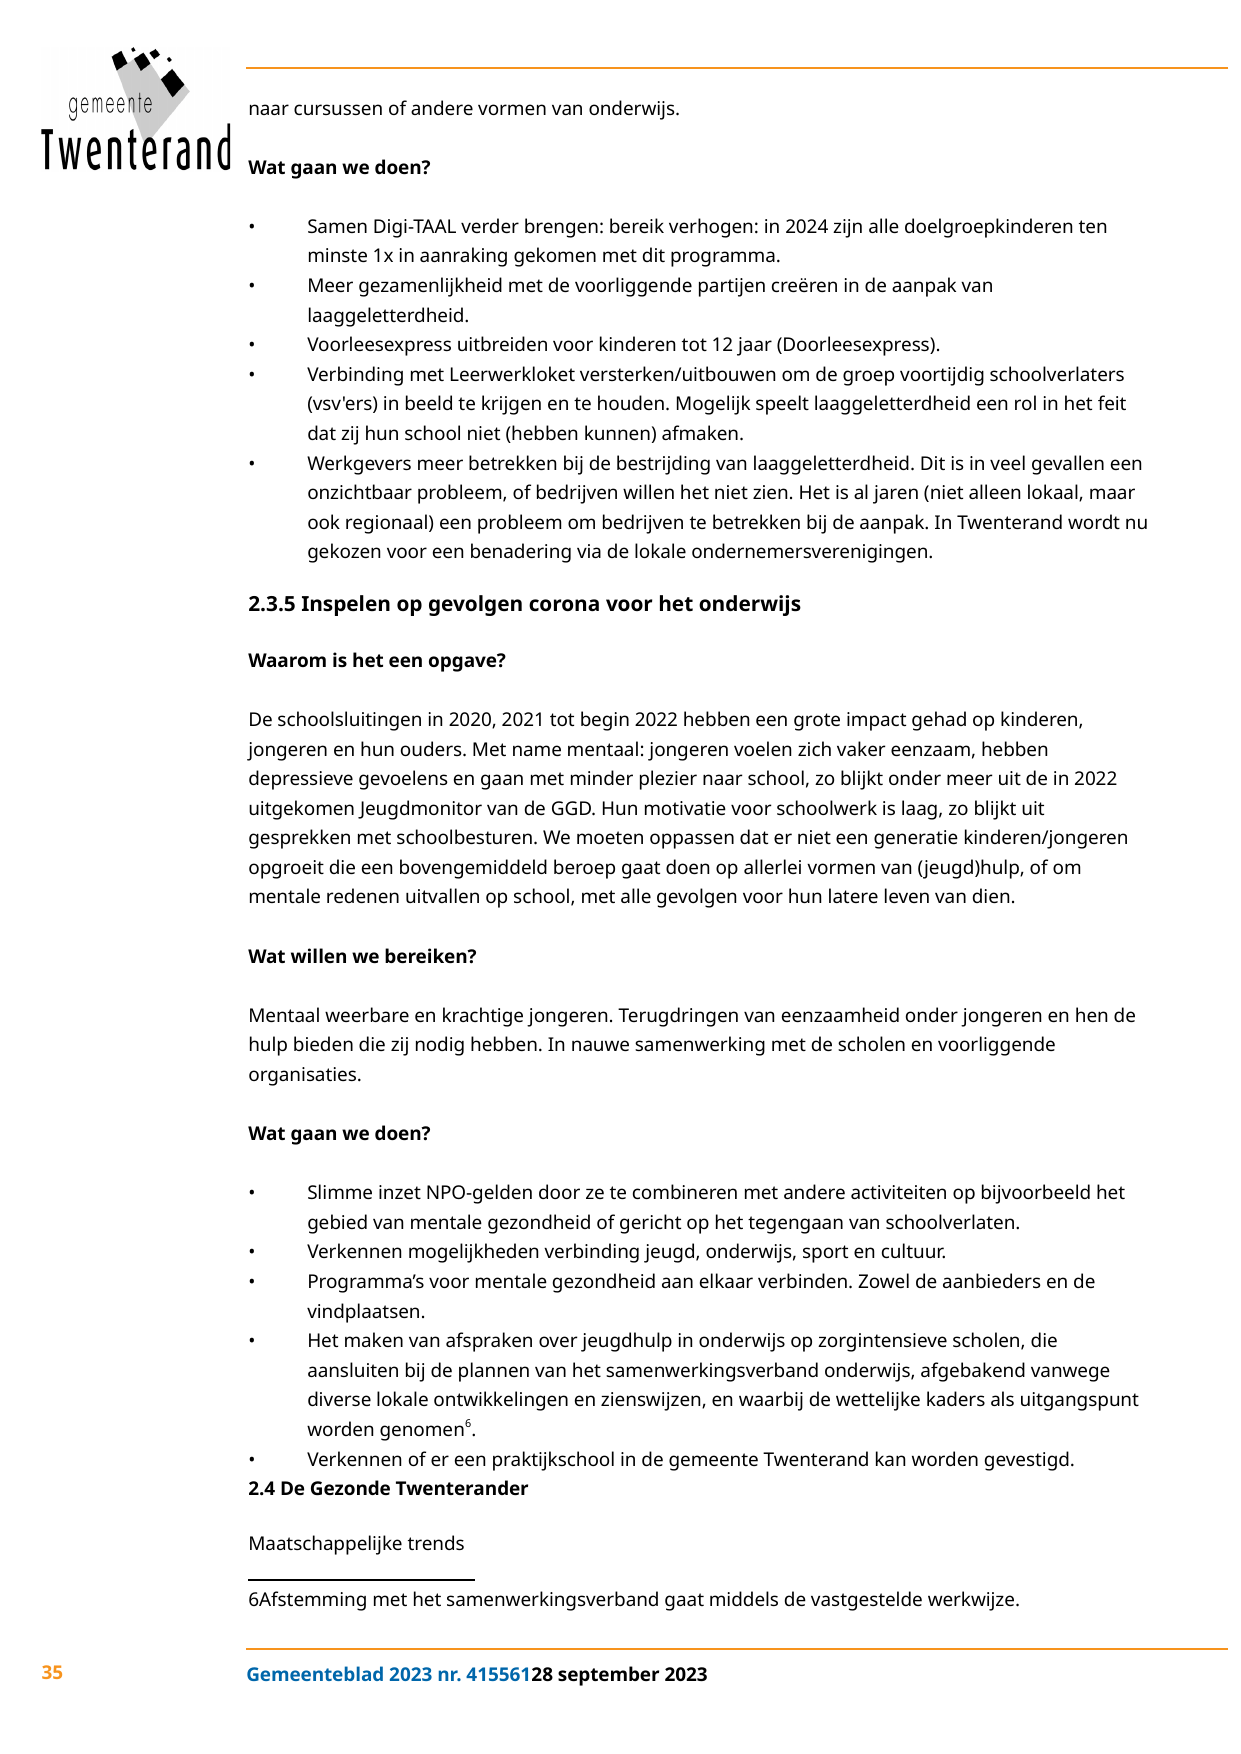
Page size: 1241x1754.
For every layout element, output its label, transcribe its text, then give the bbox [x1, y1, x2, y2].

text Mentaal weerbare en krachtige jongeren. Terugdringen van eenzaamheid onder jongeren en hen de hulp bieden die zij nodig hebben. In nauwe samenwerking met de scholen en voorliggende organisaties. [248, 1002, 1152, 1087]
list Slimme inzet NPO-gelden door ze te combineren met andere activiteiten op bijvoorbeeld het gebied van mentale gezondheid of gericht op het tegengaan van schoolverlaten. [248, 1179, 1152, 1235]
list Programma’s voor mentale gezondheid aan elkaar verbinden. Zowel de aanbieders en de vindplaatsen. [248, 1268, 1152, 1323]
list Het maken van afspraken over jeugdhulp in onderwijs op zorgintensieve scholen, die aansluiten bij de plannen van het samenwerkingsverband onderwijs, afgebakend vanwege diverse lokale ontwikkelingen en zienswijzen, en waarbij de wettelijke kaders als uitgangspunt worden genomen. [248, 1327, 1152, 1442]
picture [41, 47, 231, 172]
text 2.3.5 Inspelen op gevolgen corona voor het onderwijs [248, 589, 1152, 617]
list Werkgevers meer betrekken bij de bestrijding van laaggeletterdheid. Dit is in veel gevallen een onzichtbaar probleem, of bedrijven willen het niet zien. Het is al jaren (niet alleen lokaal, maar ook regionaal) een probleem om bedrijven te betrekken bij de aanpak. In Twenterand wordt nu gekozen voor een benadering via de lokale ondernemersverenigingen. [248, 450, 1152, 564]
text 2.4 De Gezonde Twenterander [248, 1475, 1152, 1501]
list Verkennen of er een praktijkschool in de gemeente Twenterand kan worden gevestigd. [248, 1446, 1152, 1471]
list Afstemming met het samenwerkingsverband gaat middels de vastgestelde werkwijze. [248, 1586, 1152, 1612]
text Wat willen we bereiken? [248, 943, 1152, 968]
list Meer gezamenlijkheid met de voorliggende partijen creëren in de aanpak van laaggeletterdheid. [248, 272, 1152, 328]
list Verbinding met Leerwerkloket versterken/uitbouwen om de groep voortijdig schoolverlaters (vsv'ers) in beeld te krijgen en te houden. Mogelijk speelt laaggeletterdheid een rol in het feit dat zij hun school niet (hebben kunnen) afmaken. [248, 361, 1152, 446]
text Waarom is het een opgave? [248, 647, 1152, 673]
text Maatschappelijke trends [248, 1531, 1152, 1556]
text De schoolsluitingen in 2020, 2021 tot begin 2022 hebben een grote impact gehad op kinderen, jongeren en hun ouders. Met name mentaal: jongeren voelen zich vaker eenzaam, hebben depressieve gevoelens en gaan met minder plezier naar school, zo blijkt onder meer uit de in 2022 uitgekomen Jeugdmonitor van de GGD. Hun motivatie voor schoolwerk is laag, zo blijkt uit gesprekken met schoolbesturen. We moeten oppassen dat er niet een generatie kinderen/jongeren opgroeit die een bovengemiddeld beroep gaat doen op allerlei vormen van (jeugd)hulp, of om mentale redenen uitvallen op school, met alle gevolgen voor hun latere leven van dien. [248, 706, 1152, 909]
list Samen Digi-TAAL verder brengen: bereik verhogen: in 2024 zijn alle doelgroepkinderen ten minste 1x in aanraking gekomen met dit programma. [248, 213, 1152, 268]
text Wat gaan we doen? [248, 1120, 1152, 1146]
text Wat gaan we doen? [248, 154, 1152, 180]
text naar cursussen of andere vormen van onderwijs. [248, 95, 1152, 121]
list Voorleesexpress uitbreiden voor kinderen tot 12 jaar (Doorleesexpress). [248, 331, 1152, 357]
list Verkennen mogelijkheden verbinding jeugd, onderwijs, sport en cultuur. [248, 1239, 1152, 1264]
